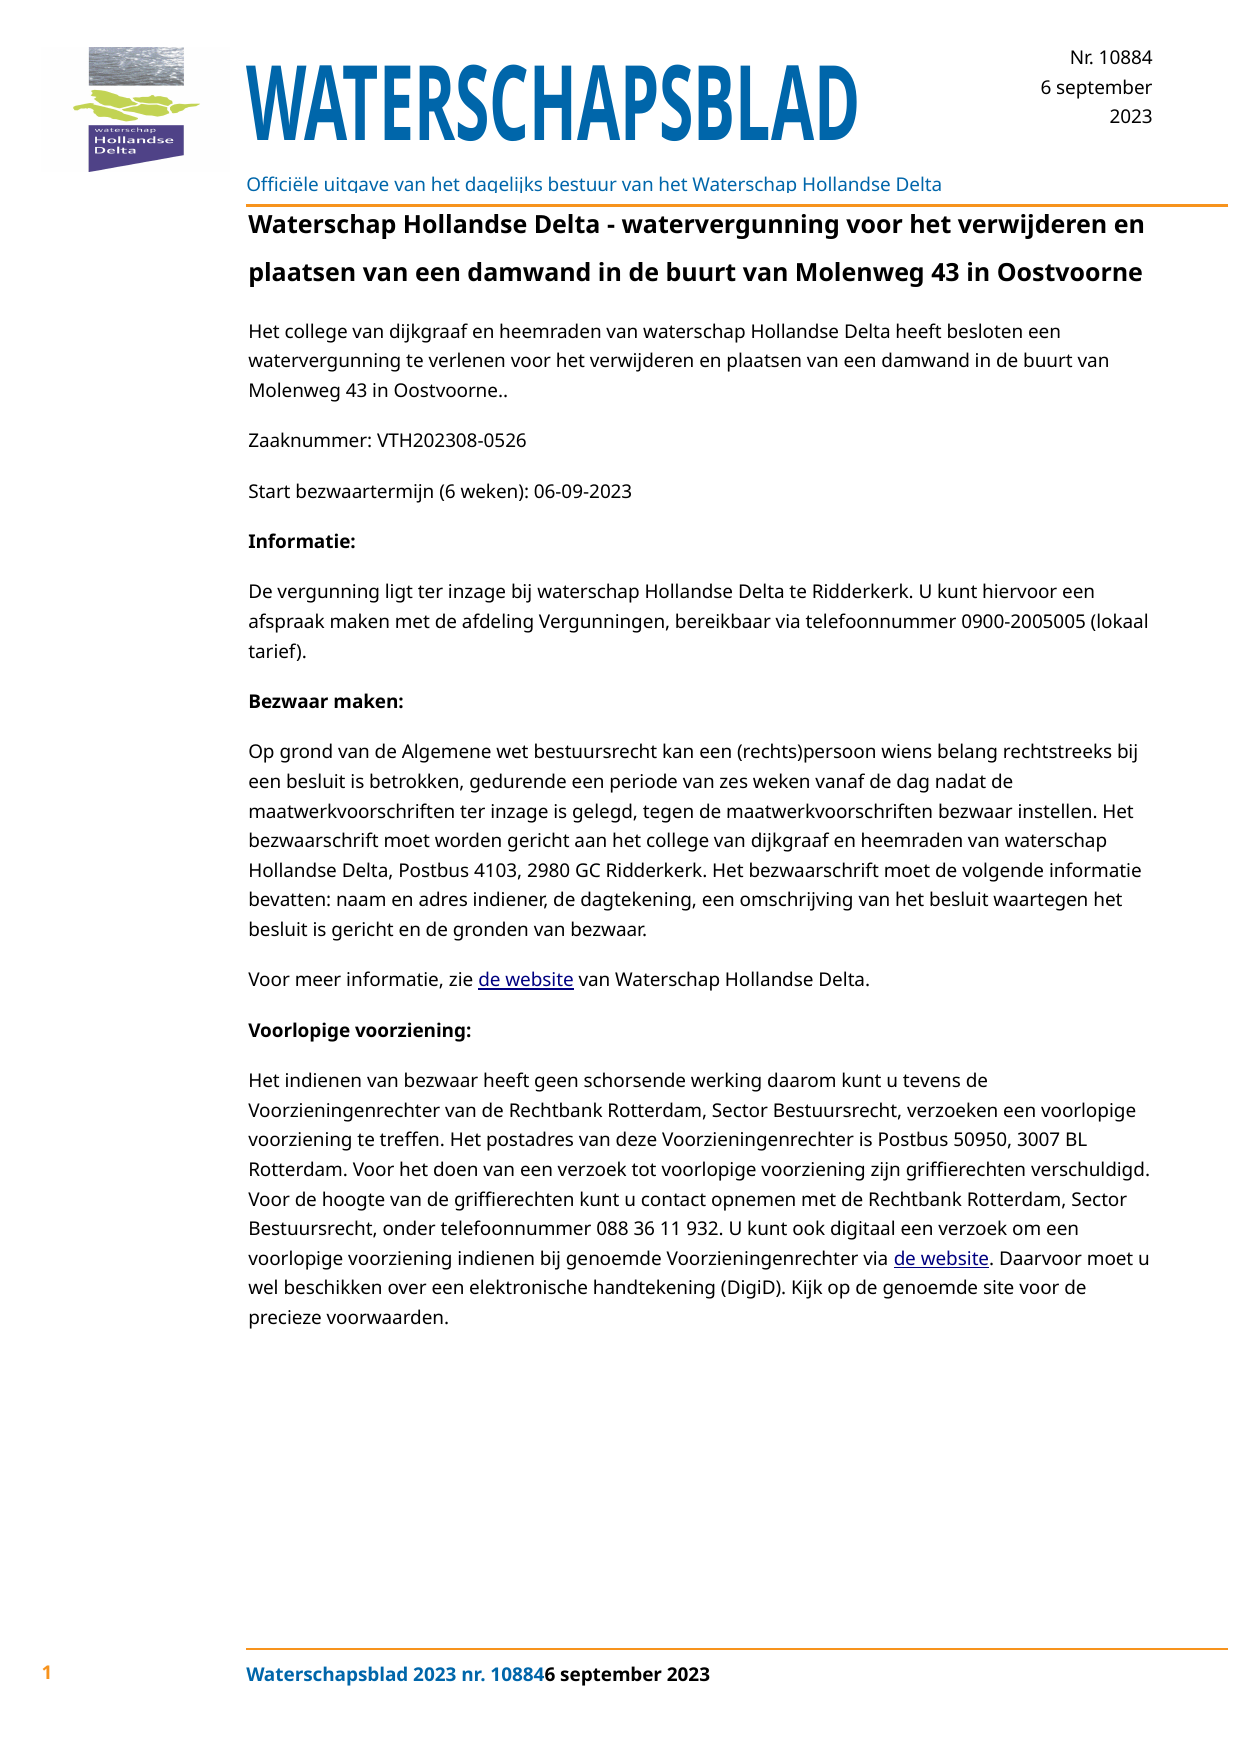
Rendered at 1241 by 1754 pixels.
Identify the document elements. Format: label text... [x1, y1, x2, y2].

text Het college van dijkgraaf en heemraden van waterschap Hollandse Delta heeft besloten een watervergunning te verlenen voor het verwijderen en plaatsen van een damwand in de buurt van Molenweg 43 in Oostvoorne.. [248, 318, 1152, 403]
text Op grond van de Algemene wet bestuursrecht kan een (rechts)persoon wiens belang rechtstreeks bij een besluit is betrokken, gedurende een periode van zes weken vanaf de dag nadat de maatwerkvoorschriften ter inzage is gelegd, tegen de maatwerkvoorschriften bezwaar instellen. Het bezwaarschrift moet worden gericht aan het college van dijkgraaf en heemraden van waterschap Hollandse Delta, Postbus 4103, 2980 GC Ridderkerk. Het bezwaarschrift moet de volgende informatie bevatten: naam en adres indiener, de dagtekening, een omschrijving van het besluit waartegen het besluit is gericht en de gronden van bezwaar. [248, 739, 1152, 942]
text Zaaknummer: VTH202308-0526 [248, 427, 1152, 453]
text Voorlopige voorziening: [248, 1017, 1152, 1043]
text Voor meer informatie, zie de website van Waterschap Hollandse Delta. [248, 967, 1152, 992]
text Start bezwaartermijn (6 weken): 06-09-2023 [248, 478, 1152, 504]
text Het indienen van bezwaar heeft geen schorsende werking daarom kunt u tevens de Voorzieningenrechter van de Rechtbank Rotterdam, Sector Bestuursrecht, verzoeken een voorlopige voorziening te treffen. Het postadres van deze Voorzieningenrechter is Postbus 50950, 3007 BL Rotterdam. Voor het doen van een verzoek tot voorlopige voorziening zijn griffierechten verschuldigd. Voor de hoogte van de griffierechten kunt u contact opnemen met de Rechtbank Rotterdam, Sector Bestuursrecht, onder telefoonnummer 088 36 11 932. U kunt ook digitaal een verzoek om een voorlopige voorziening indienen bij genoemde Voorzieningenrechter via de website. Daarvoor moet u wel beschikken over een elektronische handtekening (DigiD). Kijk op de genoemde site voor de precieze voorwaarden. [248, 1067, 1152, 1330]
text Bezwaar maken: [248, 688, 1152, 714]
text De vergunning ligt ter inzage bij waterschap Hollandse Delta te Ridderkerk. U kunt hiervoor een afspraak maken met de afdeling Vergunningen, bereikbaar via telefoonnummer 0900-2005005 (lokaal tarief). [248, 579, 1152, 664]
picture [41, 47, 231, 172]
text Informatie: [248, 528, 1152, 554]
text Waterschap Hollandse Delta - watervergunning voor het verwijderen en plaatsen van een damwand in de buurt van Molenweg 43 in Oostvoorne [248, 207, 1152, 288]
